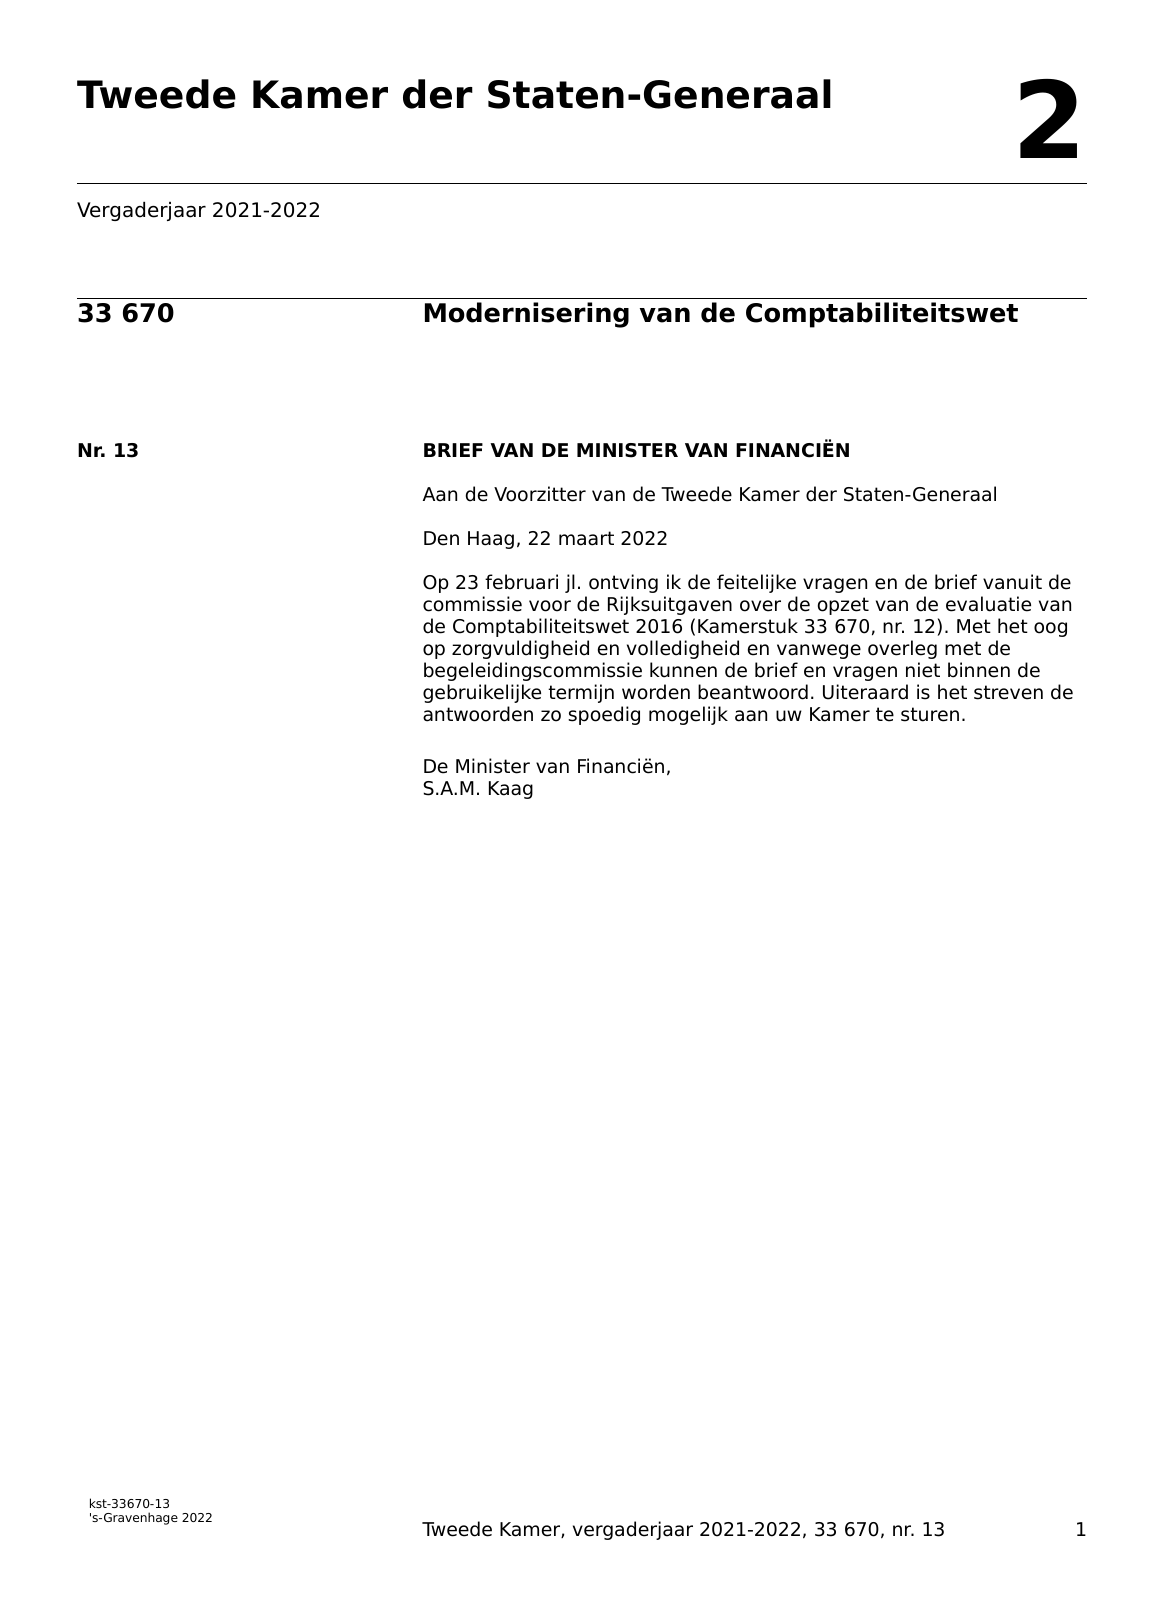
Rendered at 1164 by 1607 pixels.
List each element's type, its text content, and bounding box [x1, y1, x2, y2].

table_cell Vergaderjaar 2021-2022 [77, 184, 1087, 298]
subtitle Nr. 13 BRIEF VAN DE MINISTER VAN FINANCIËN [77, 440, 1087, 462]
subtitle 33 670 Modernisering van de Comptabiliteitswet [77, 299, 1087, 329]
text Aan de Voorzitter van de Tweede Kamer der Staten-Generaal [422, 484, 1087, 506]
text Den Haag, 22 maart 2022 [422, 528, 1087, 550]
text kst-33670-13 [88, 1497, 323, 1511]
text De Minister van Financiën, S.A.M. Kaag [422, 756, 1087, 800]
table_header Tweede Kamer der Staten-Generaal [77, 59, 886, 183]
text 's-Gravenhage 2022 [88, 1511, 323, 1525]
table_header 2 [886, 59, 1087, 183]
text Op 23 februari jl. ontving ik de feitelijke vragen en de brief vanuit de commissie voor de Rijksuitgaven over de opzet van de evaluatie van de Comptabiliteitswet 2016 (Kamerstuk 33 670, nr. 12). Met het oog op zorgvuldigheid en volledigheid en vanwege overleg met de begeleidingscommissie kunnen de brief en vragen niet binnen de gebruikelijke termijn worden beantwoord. Uiteraard is het streven de antwoorden zo spoedig mogelijk aan uw Kamer te sturen. [422, 572, 1087, 726]
